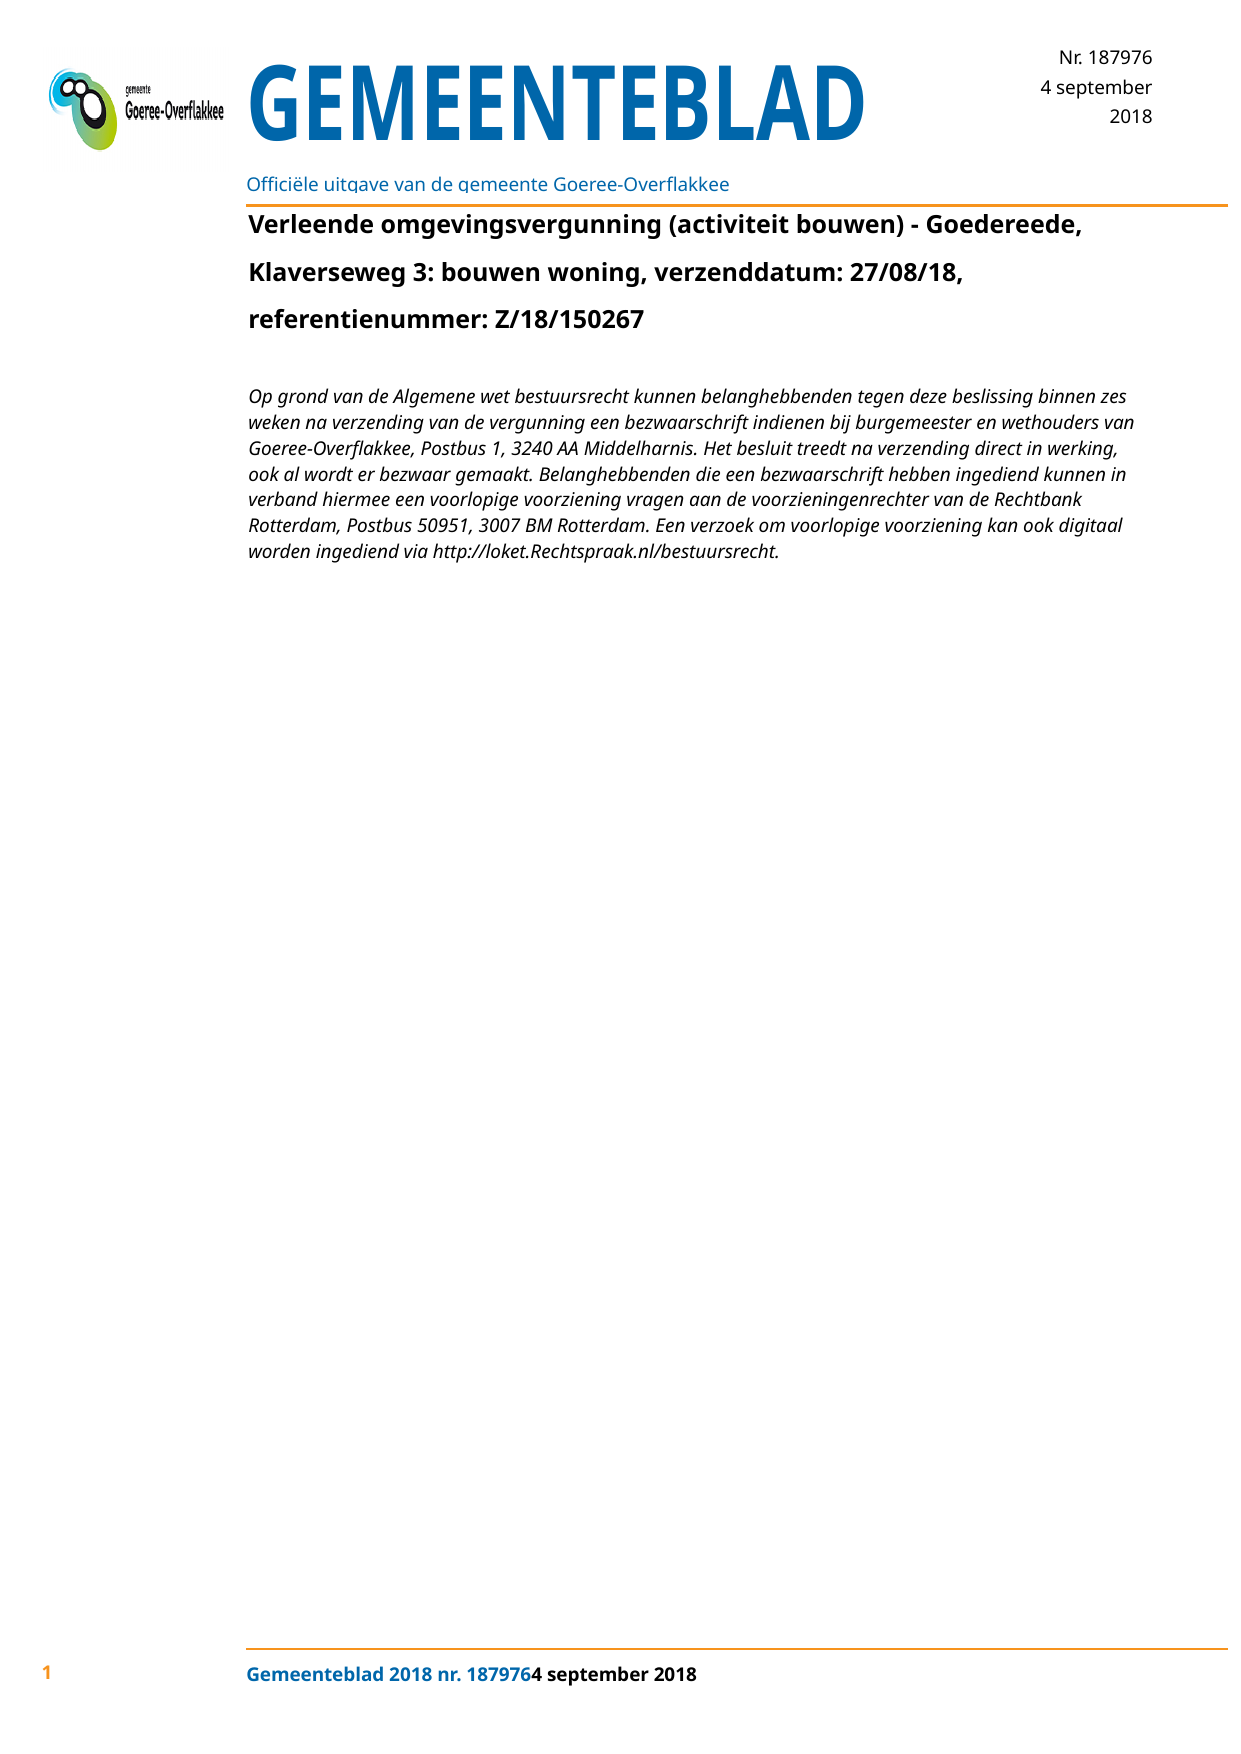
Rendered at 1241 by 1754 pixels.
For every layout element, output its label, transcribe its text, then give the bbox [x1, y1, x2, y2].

picture [41, 47, 231, 172]
text Verleende omgevingsvergunning (activiteit bouwen) - Goedereede, Klaverseweg 3: bouwen woning, verzenddatum: 27/08/18, referentienummer: Z/18/150267 [248, 207, 1152, 336]
text Op grond van de Algemene wet bestuursrecht kunnen belanghebbenden tegen deze beslissing binnen zes weken na verzending van de vergunning een bezwaarschrift indienen bij burgemeester en wethouders van Goeree-Overflakkee, Postbus 1, 3240 AA Middelharnis. Het besluit treedt na verzending direct in werking, ook al wordt er bezwaar gemaakt. Belanghebbenden die een bezwaarschrift hebben ingediend kunnen in verband hiermee een voorlopige voorziening vragen aan de voorzieningenrechter van de Rechtbank Rotterdam, Postbus 50951, 3007 BM Rotterdam. Een verzoek om voorlopige voorziening kan ook digitaal worden ingediend via http://loket.Rechtspraak.nl/bestuursrecht. [248, 384, 1152, 564]
